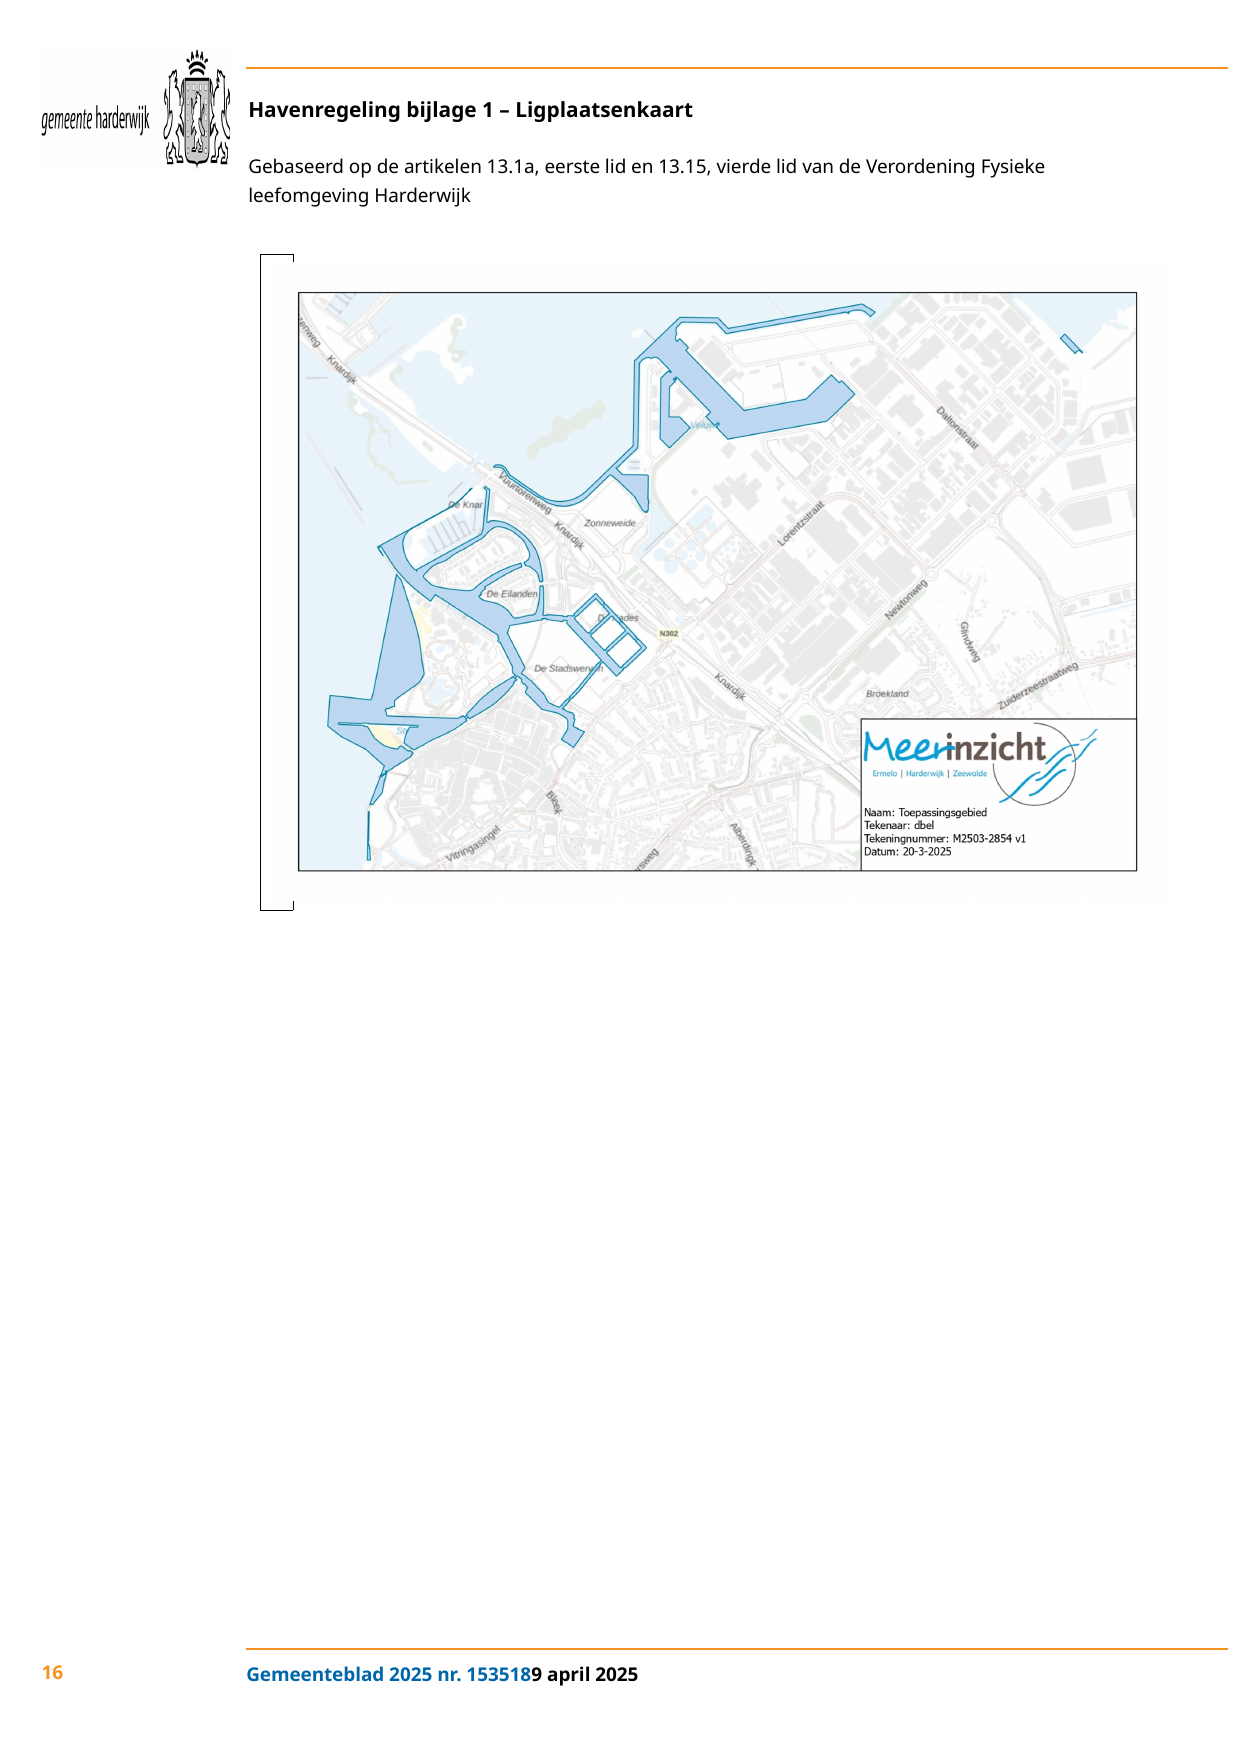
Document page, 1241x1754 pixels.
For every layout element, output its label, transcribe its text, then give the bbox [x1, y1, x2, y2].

text Havenregeling bijlage 1 – Ligplaatsenkaart [248, 95, 1152, 123]
picture [41, 47, 231, 172]
picture [268, 262, 1173, 901]
text Gebaseerd op de artikelen 13.1a, eerste lid en 13.15, vierde lid van de Verordening Fysieke leefomgeving Harderwijk [248, 153, 1152, 208]
